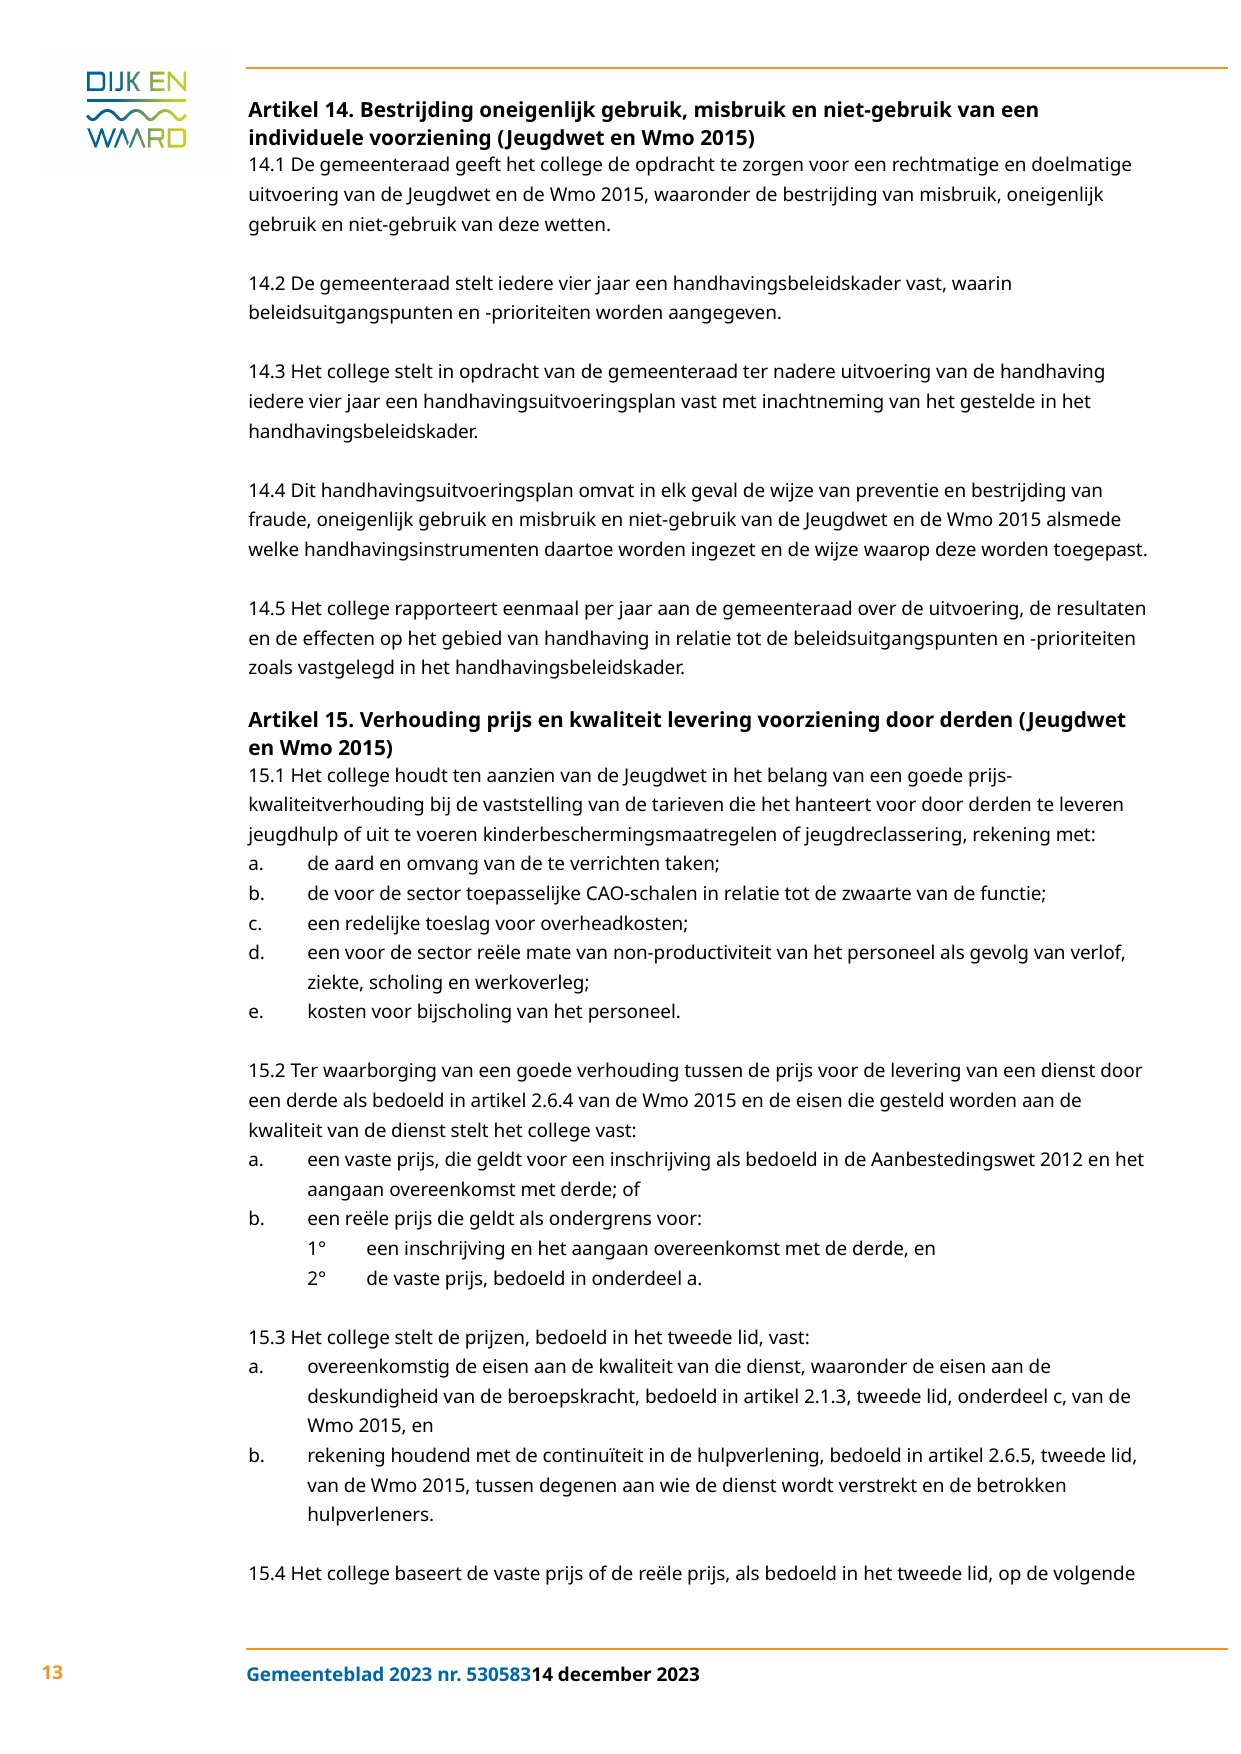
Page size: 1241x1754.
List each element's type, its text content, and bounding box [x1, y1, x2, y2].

list een inschrijving en het aangaan overeenkomst met de derde, en [307, 1235, 1152, 1261]
list rekening houdend met de continuïteit in de hulpverlening, bedoeld in artikel 2.6.5, tweede lid, van de Wmo 2015, tussen degenen aan wie de dienst wordt verstrekt en de betrokken hulpverleners. [248, 1442, 1152, 1527]
text 14.2 De gemeenteraad stelt iedere vier jaar een handhavingsbeleidskader vast, waarin beleidsuitgangspunten en -prioriteiten worden aangegeven. [248, 270, 1152, 325]
list een reële prijs die geldt als ondergrens voor: [248, 1206, 1152, 1231]
text Artikel 14. Bestrijding oneigenlijk gebruik, misbruik en niet-gebruik van een individuele voorziening (Jeugdwet en Wmo 2015) [248, 95, 1152, 152]
text 14.4 Dit handhavingsuitvoeringsplan omvat in elk geval de wijze van preventie en bestrijding van fraude, oneigenlijk gebruik en misbruik en niet-gebruik van de Jeugdwet en de Wmo 2015 alsmede welke handhavingsinstrumenten daartoe worden ingezet en de wijze waarop deze worden toegepast. [248, 477, 1152, 562]
list overeenkomstig de eisen aan de kwaliteit van die dienst, waaronder de eisen aan de deskundigheid van de beroepskracht, bedoeld in artikel 2.1.3, tweede lid, onderdeel c, van de Wmo 2015, en [248, 1353, 1152, 1438]
picture [41, 47, 231, 172]
list kosten voor bijscholing van het personeel. [248, 998, 1152, 1024]
text 14.5 Het college rapporteert eenmaal per jaar aan de gemeenteraad over de uitvoering, de resultaten en de effecten op het gebied van handhaving in relatie tot de beleidsuitgangspunten en -prioriteiten zoals vastgelegd in het handhavingsbeleidskader. [248, 595, 1152, 680]
list de voor de sector toepasselijke CAO-schalen in relatie tot de zwaarte van de functie; [248, 880, 1152, 906]
text 15.4 Het college baseert de vaste prijs of de reële prijs, als bedoeld in het tweede lid, op de volgende [248, 1561, 1152, 1586]
text 14.1 De gemeenteraad geeft het college de opdracht te zorgen voor een rechtmatige en doelmatige uitvoering van de Jeugdwet en de Wmo 2015, waaronder de bestrijding van misbruik, oneigenlijk gebruik en niet-gebruik van deze wetten. [248, 152, 1152, 237]
text 15.3 Het college stelt de prijzen, bedoeld in het tweede lid, vast: [248, 1324, 1152, 1350]
text 15.2 Ter waarborging van een goede verhouding tussen de prijs voor de levering van een dienst door een derde als bedoeld in artikel 2.6.4 van de Wmo 2015 en de eisen die gesteld worden aan de kwaliteit van de dienst stelt het college vast: [248, 1058, 1152, 1143]
list de vaste prijs, bedoeld in onderdeel a. [307, 1265, 1152, 1291]
text 14.3 Het college stelt in opdracht van de gemeenteraad ter nadere uitvoering van de handhaving iedere vier jaar een handhavingsuitvoeringsplan vast met inachtneming van het gestelde in het handhavingsbeleidskader. [248, 359, 1152, 444]
text 15.1 Het college houdt ten aanzien van de Jeugdwet in het belang van een goede prijs-kwaliteitverhouding bij de vaststelling van de tarieven die het hanteert voor door derden te leveren jeugdhulp of uit te voeren kinderbeschermingsmaatregelen of jeugdreclassering, rekening met: [248, 762, 1152, 847]
list de aard en omvang van de te verrichten taken; [248, 851, 1152, 876]
text Artikel 15. Verhouding prijs en kwaliteit levering voorziening door derden (Jeugdwet en Wmo 2015) [248, 705, 1152, 762]
list een vaste prijs, die geldt voor een inschrijving als bedoeld in de Aanbestedingswet 2012 en het aangaan overeenkomst met derde; of [248, 1146, 1152, 1202]
list een redelijke toeslag voor overheadkosten; [248, 910, 1152, 936]
list een voor de sector reële mate van non-productiviteit van het personeel als gevolg van verlof, ziekte, scholing en werkoverleg; [248, 939, 1152, 995]
